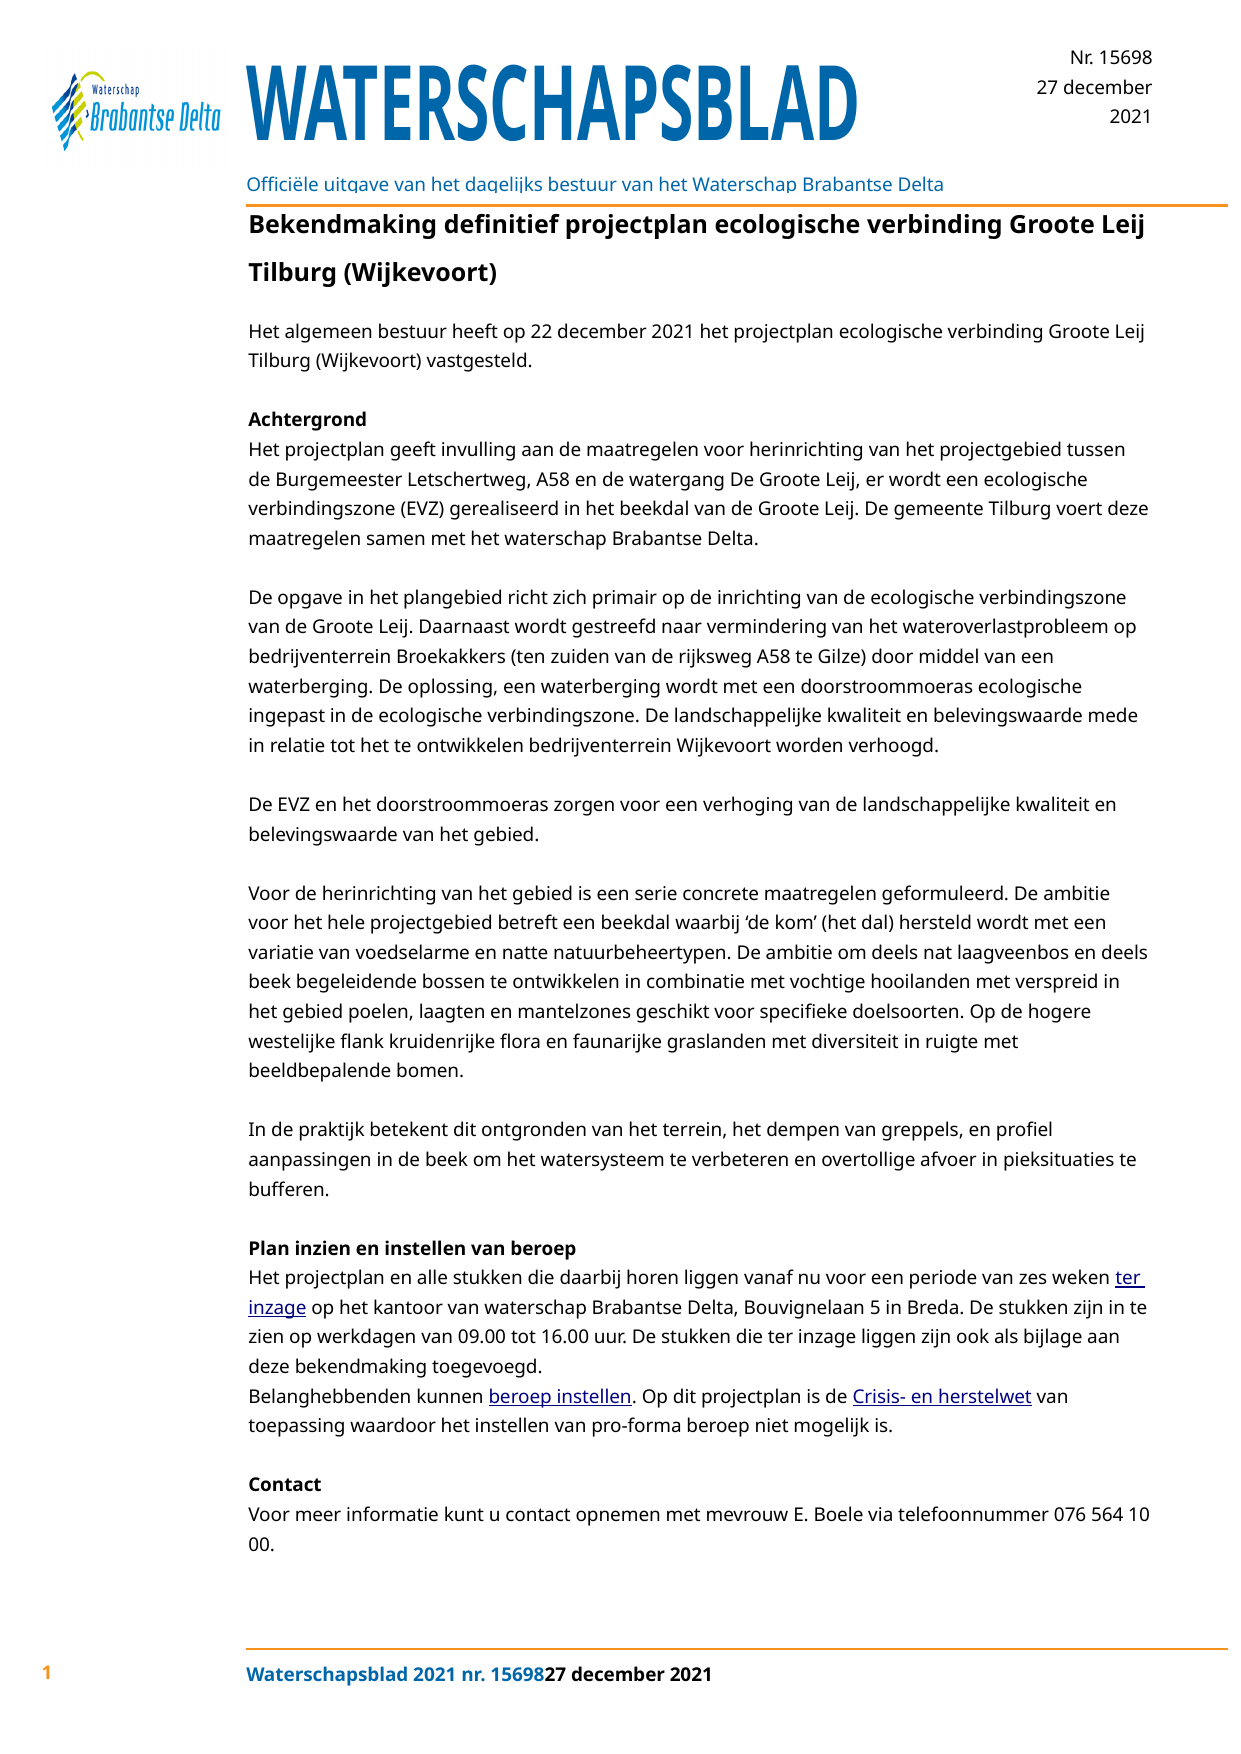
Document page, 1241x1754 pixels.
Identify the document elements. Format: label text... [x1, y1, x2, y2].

text In de praktijk betekent dit ontgronden van het terrein, het dempen van greppels, en profiel aanpassingen in de beek om het watersysteem te verbeteren en overtollige afvoer in pieksituaties te bufferen. [248, 1117, 1152, 1202]
text Bekendmaking definitief projectplan ecologische verbinding Groote Leij Tilburg (Wijkevoort) [248, 207, 1152, 288]
text Het projectplan en alle stukken die daarbij horen liggen vanaf nu voor een periode van zes weken ter inzage op het kantoor van waterschap Brabantse Delta, Bouvignelaan 5 in Breda. De stukken zijn in te zien op werkdagen van 09.00 tot 16.00 uur. De stukken die ter inzage liggen zijn ook als bijlage aan deze bekendmaking toegevoegd. [248, 1264, 1152, 1379]
text De EVZ en het doorstroommoeras zorgen voor een verhoging van de landschappelijke kwaliteit en belevingswaarde van het gebied. [248, 791, 1152, 847]
text Voor de herinrichting van het gebied is een serie concrete maatregelen geformuleerd. De ambitie voor het hele projectgebied betreft een beekdal waarbij ‘de kom’ (het dal) hersteld wordt met een variatie van voedselarme en natte natuurbeheertypen. De ambitie om deels nat laagveenbos en deels beek begeleidende bossen te ontwikkelen in combinatie met vochtige hooilanden met verspreid in het gebied poelen, laagten en mantelzones geschikt voor specifieke doelsoorten. Op de hogere westelijke flank kruidenrijke flora en faunarijke graslanden met diversiteit in ruigte met beeldbepalende bomen. [248, 880, 1152, 1083]
text De opgave in het plangebied richt zich primair op de inrichting van de ecologische verbindingszone van de Groote Leij. Daarnaast wordt gestreefd naar vermindering van het wateroverlastprobleem op bedrijventerrein Broekakkers (ten zuiden van de rijksweg A58 te Gilze) door middel van een waterberging. De oplossing, een waterberging wordt met een doorstroommoeras ecologische ingepast in de ecologische verbindingszone. De landschappelijke kwaliteit en belevingswaarde mede in relatie tot het te ontwikkelen bedrijventerrein Wijkevoort worden verhoogd. [248, 584, 1152, 758]
text Plan inzien en instellen van beroep [248, 1235, 1152, 1261]
text Belanghebbenden kunnen beroep instellen. Op dit projectplan is de Crisis- en herstelwet van toepassing waardoor het instellen van pro-forma beroep niet mogelijk is. [248, 1383, 1152, 1438]
picture [41, 47, 231, 172]
text Het projectplan geeft invulling aan de maatregelen voor herinrichting van het projectgebied tussen de Burgemeester Letschertweg, A58 en de watergang De Groote Leij, er wordt een ecologische verbindingszone (EVZ) gerealiseerd in het beekdal van de Groote Leij. De gemeente Tilburg voert deze maatregelen samen met het waterschap Brabantse Delta. [248, 436, 1152, 551]
text Achtergrond [248, 407, 1152, 432]
text Contact [248, 1472, 1152, 1497]
text Voor meer informatie kunt u contact opnemen met mevrouw E. Boele via telefoonnummer 076 564 10 00. [248, 1501, 1152, 1557]
text Het algemeen bestuur heeft op 22 december 2021 het projectplan ecologische verbinding Groote Leij Tilburg (Wijkevoort) vastgesteld. [248, 318, 1152, 373]
